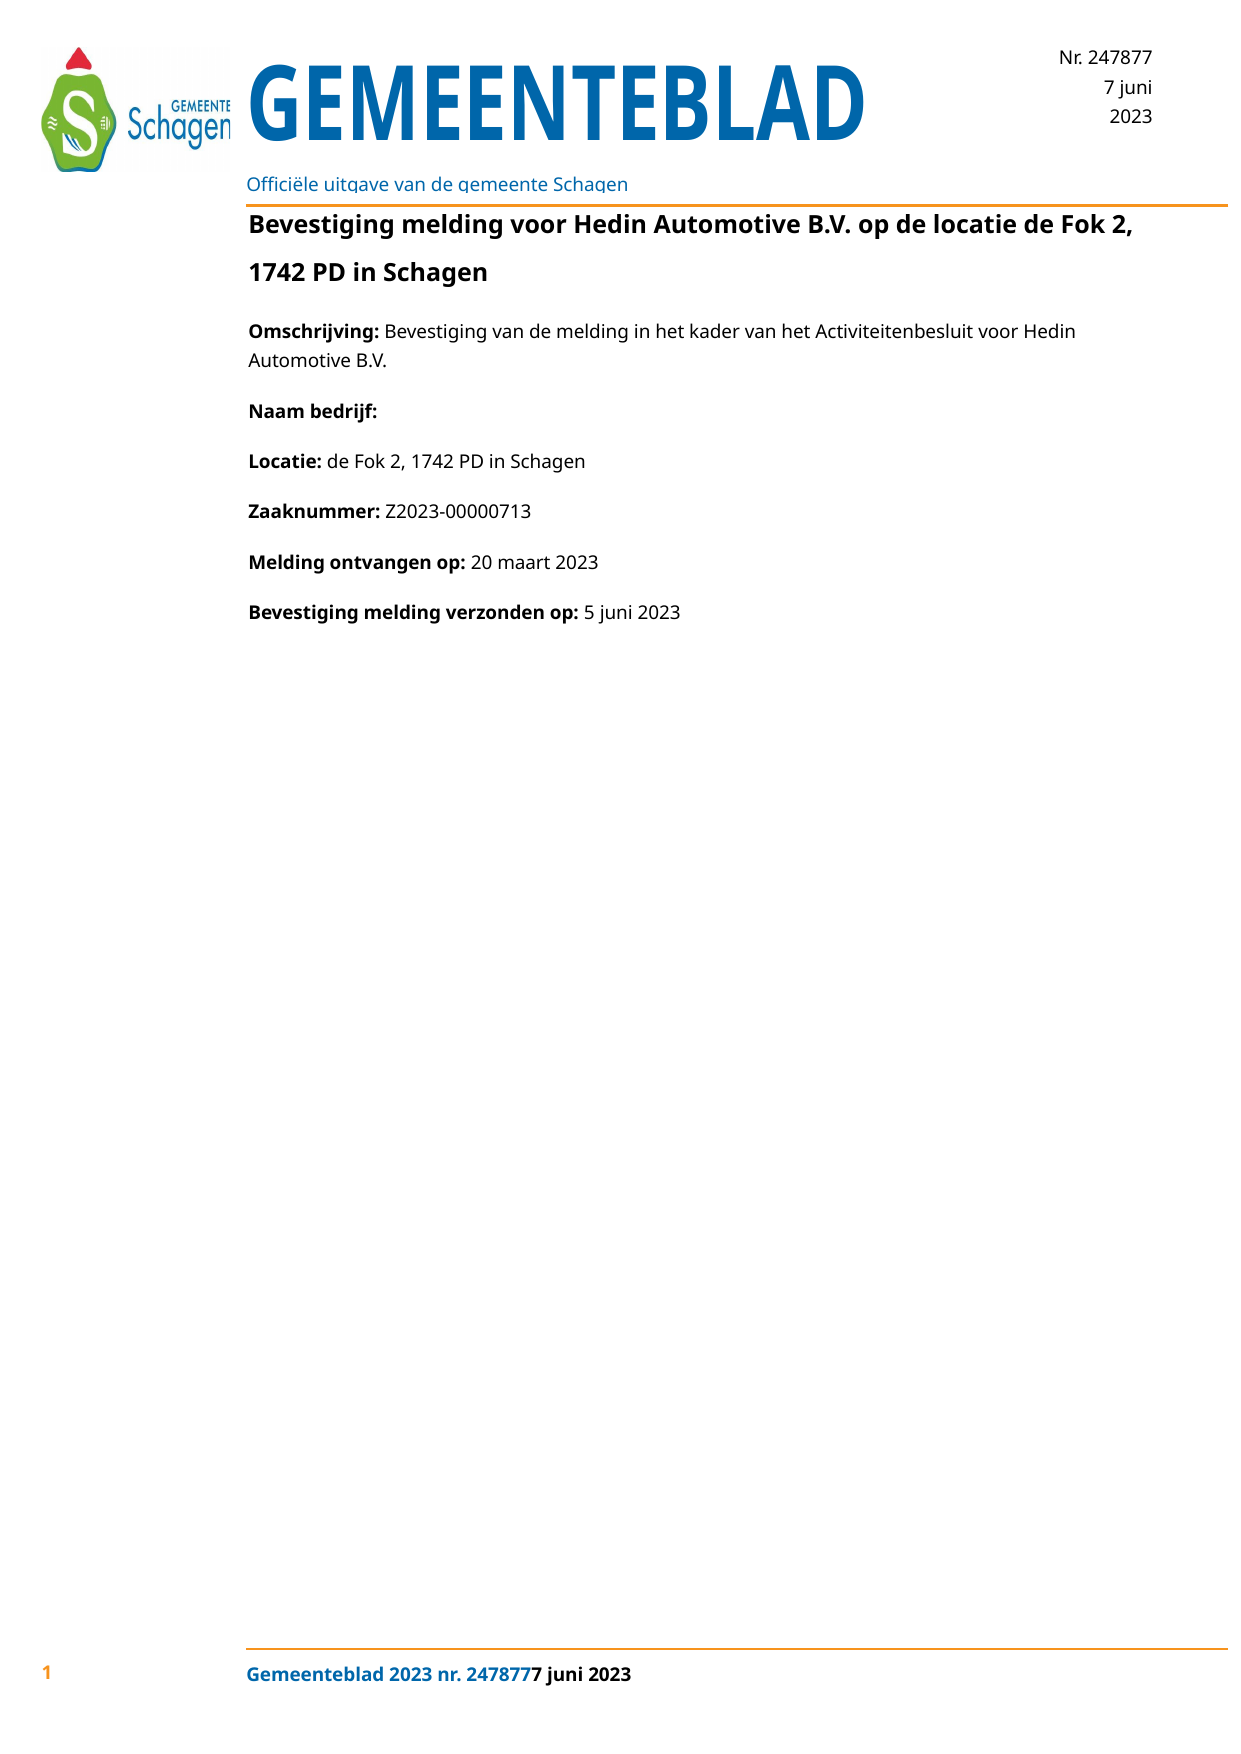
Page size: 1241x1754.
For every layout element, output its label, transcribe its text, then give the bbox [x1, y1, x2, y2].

text Melding ontvangen op: 20 maart 2023 [248, 549, 1152, 575]
text Naam bedrijf: [248, 398, 1152, 424]
text Bevestiging melding verzonden op: 5 juni 2023 [248, 599, 1152, 625]
text Bevestiging melding voor Hedin Automotive B.V. op de locatie de Fok 2, 1742 PD in Schagen [248, 207, 1152, 288]
text Zaaknummer: Z2023-00000713 [248, 499, 1152, 524]
text Omschrijving: Bevestiging van de melding in het kader van het Activiteitenbesluit voor Hedin Automotive B.V. [248, 318, 1152, 373]
text Locatie: de Fok 2, 1742 PD in Schagen [248, 448, 1152, 474]
picture [41, 47, 231, 172]
